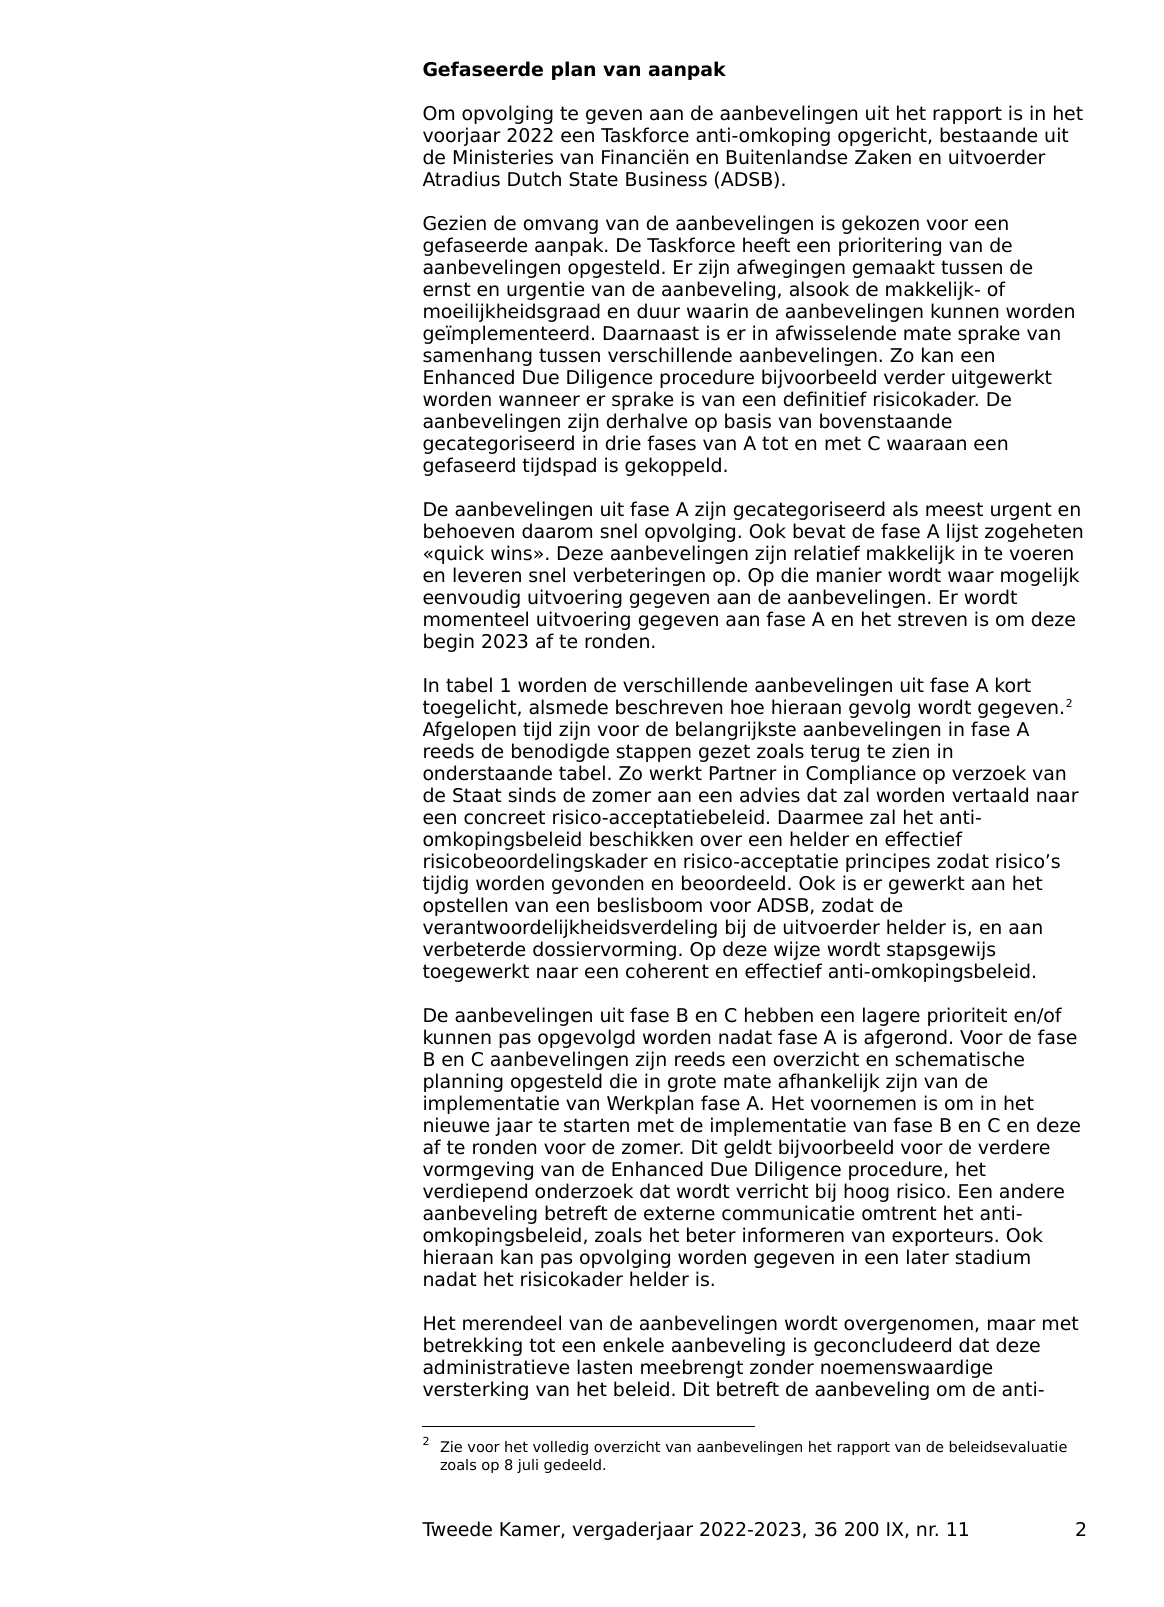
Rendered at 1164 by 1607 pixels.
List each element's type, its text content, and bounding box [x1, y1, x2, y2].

text Zie voor het volledig overzicht van aanbevelingen het rapport van de beleidsevaluatie zoals op 8 juli gedeeld. [422, 1435, 1087, 1474]
text De aanbevelingen uit fase A zijn gecategoriseerd als meest urgent en behoeven daarom snel opvolging. Ook bevat de fase A lijst zogeheten «quick wins». Deze aanbevelingen zijn relatief makkelijk in te voeren en leveren snel verbeteringen op. Op die manier wordt waar mogelijk eenvoudig uitvoering gegeven aan de aanbevelingen. Er wordt momenteel uitvoering gegeven aan fase A en het streven is om deze begin 2023 af te ronden. [422, 499, 1087, 653]
text Om opvolging te geven aan de aanbevelingen uit het rapport is in het voorjaar 2022 een Taskforce anti-omkoping opgericht, bestaande uit de Ministeries van Financiën en Buitenlandse Zaken en uitvoerder Atradius Dutch State Business (ADSB). [422, 103, 1087, 191]
subtitle Gefaseerde plan van aanpak [422, 59, 1087, 81]
text Gezien de omvang van de aanbevelingen is gekozen voor een gefaseerde aanpak. De Taskforce heeft een prioritering van de aanbevelingen opgesteld. Er zijn afwegingen gemaakt tussen de ernst en urgentie van de aanbeveling, alsook de makkelijk- of moeilijkheidsgraad en duur waarin de aanbevelingen kunnen worden geïmplementeerd. Daarnaast is er in afwisselende mate sprake van samenhang tussen verschillende aanbevelingen. Zo kan een Enhanced Due Diligence procedure bijvoorbeeld verder uitgewerkt worden wanneer er sprake is van een definitief risicokader. De aanbevelingen zijn derhalve op basis van bovenstaande gecategoriseerd in drie fases van A tot en met C waaraan een gefaseerd tijdspad is gekoppeld. [422, 213, 1087, 477]
text Het merendeel van de aanbevelingen wordt overgenomen, maar met betrekking tot een enkele aanbeveling is geconcludeerd dat deze administratieve lasten meebrengt zonder noemenswaardige versterking van het beleid. Dit betreft de aanbeveling om de anti- [422, 1313, 1087, 1401]
text De aanbevelingen uit fase B en C hebben een lagere prioriteit en/of kunnen pas opgevolgd worden nadat fase A is afgerond. Voor de fase B en C aanbevelingen zijn reeds een overzicht en schematische planning opgesteld die in grote mate afhankelijk zijn van de implementatie van Werkplan fase A. Het voornemen is om in het nieuwe jaar te starten met de implementatie van fase B en C en deze af te ronden voor de zomer. Dit geldt bijvoorbeeld voor de verdere vormgeving van de Enhanced Due Diligence procedure, het verdiepend onderzoek dat wordt verricht bij hoog risico. Een andere aanbeveling betreft de externe communicatie omtrent het anti-omkopingsbeleid, zoals het beter informeren van exporteurs. Ook hieraan kan pas opvolging worden gegeven in een later stadium nadat het risicokader helder is. [422, 1005, 1087, 1291]
text In tabel 1 worden de verschillende aanbevelingen uit fase A kort toegelicht, alsmede beschreven hoe hieraan gevolg wordt gegeven. Afgelopen tijd zijn voor de belangrijkste aanbevelingen in fase A reeds de benodigde stappen gezet zoals terug te zien in onderstaande tabel. Zo werkt Partner in Compliance op verzoek van de Staat sinds de zomer aan een advies dat zal worden vertaald naar een concreet risico-acceptatiebeleid. Daarmee zal het anti-omkopingsbeleid beschikken over een helder en effectief risicobeoordelingskader en risico-acceptatie principes zodat risico’s tijdig worden gevonden en beoordeeld. Ook is er gewerkt aan het opstellen van een beslisboom voor ADSB, zodat de verantwoordelijkheidsverdeling bij de uitvoerder helder is, en aan verbeterde dossiervorming. Op deze wijze wordt stapsgewijs toegewerkt naar een coherent en effectief anti-omkopingsbeleid. [422, 675, 1087, 983]
